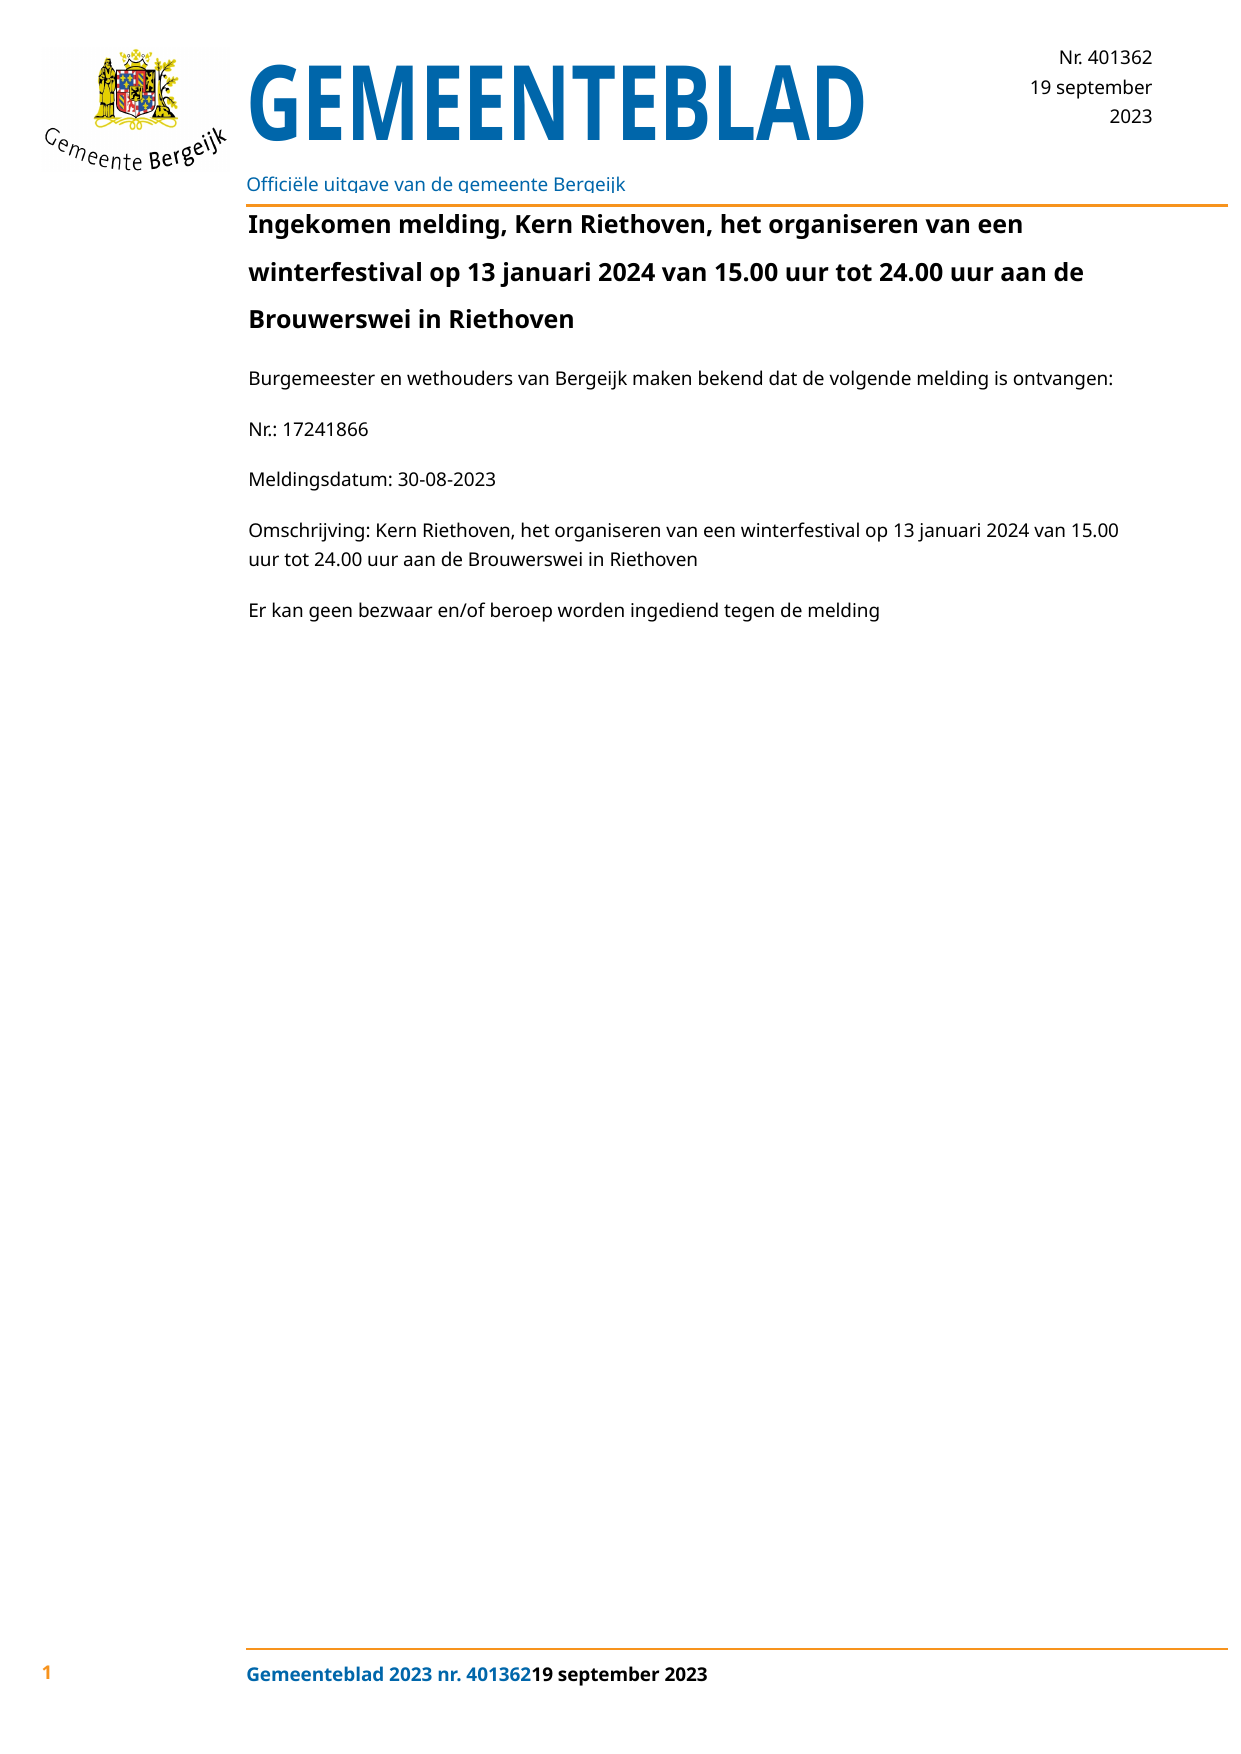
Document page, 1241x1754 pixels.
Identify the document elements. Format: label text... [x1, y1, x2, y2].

text Burgemeester en wethouders van Bergeijk maken bekend dat de volgende melding is ontvangen: [248, 366, 1152, 391]
text Omschrijving: Kern Riethoven, het organiseren van een winterfestival op 13 januari 2024 van 15.00 uur tot 24.00 uur aan de Brouwerswei in Riethoven [248, 517, 1152, 572]
text Ingekomen melding, Kern Riethoven, het organiseren van een winterfestival op 13 januari 2024 van 15.00 uur tot 24.00 uur aan de Brouwerswei in Riethoven [248, 207, 1152, 336]
text Er kan geen bezwaar en/of beroep worden ingediend tegen de melding [248, 597, 1152, 622]
picture [41, 47, 231, 172]
text Nr.: 17241866 [248, 416, 1152, 442]
text Meldingsdatum: 30-08-2023 [248, 466, 1152, 492]
